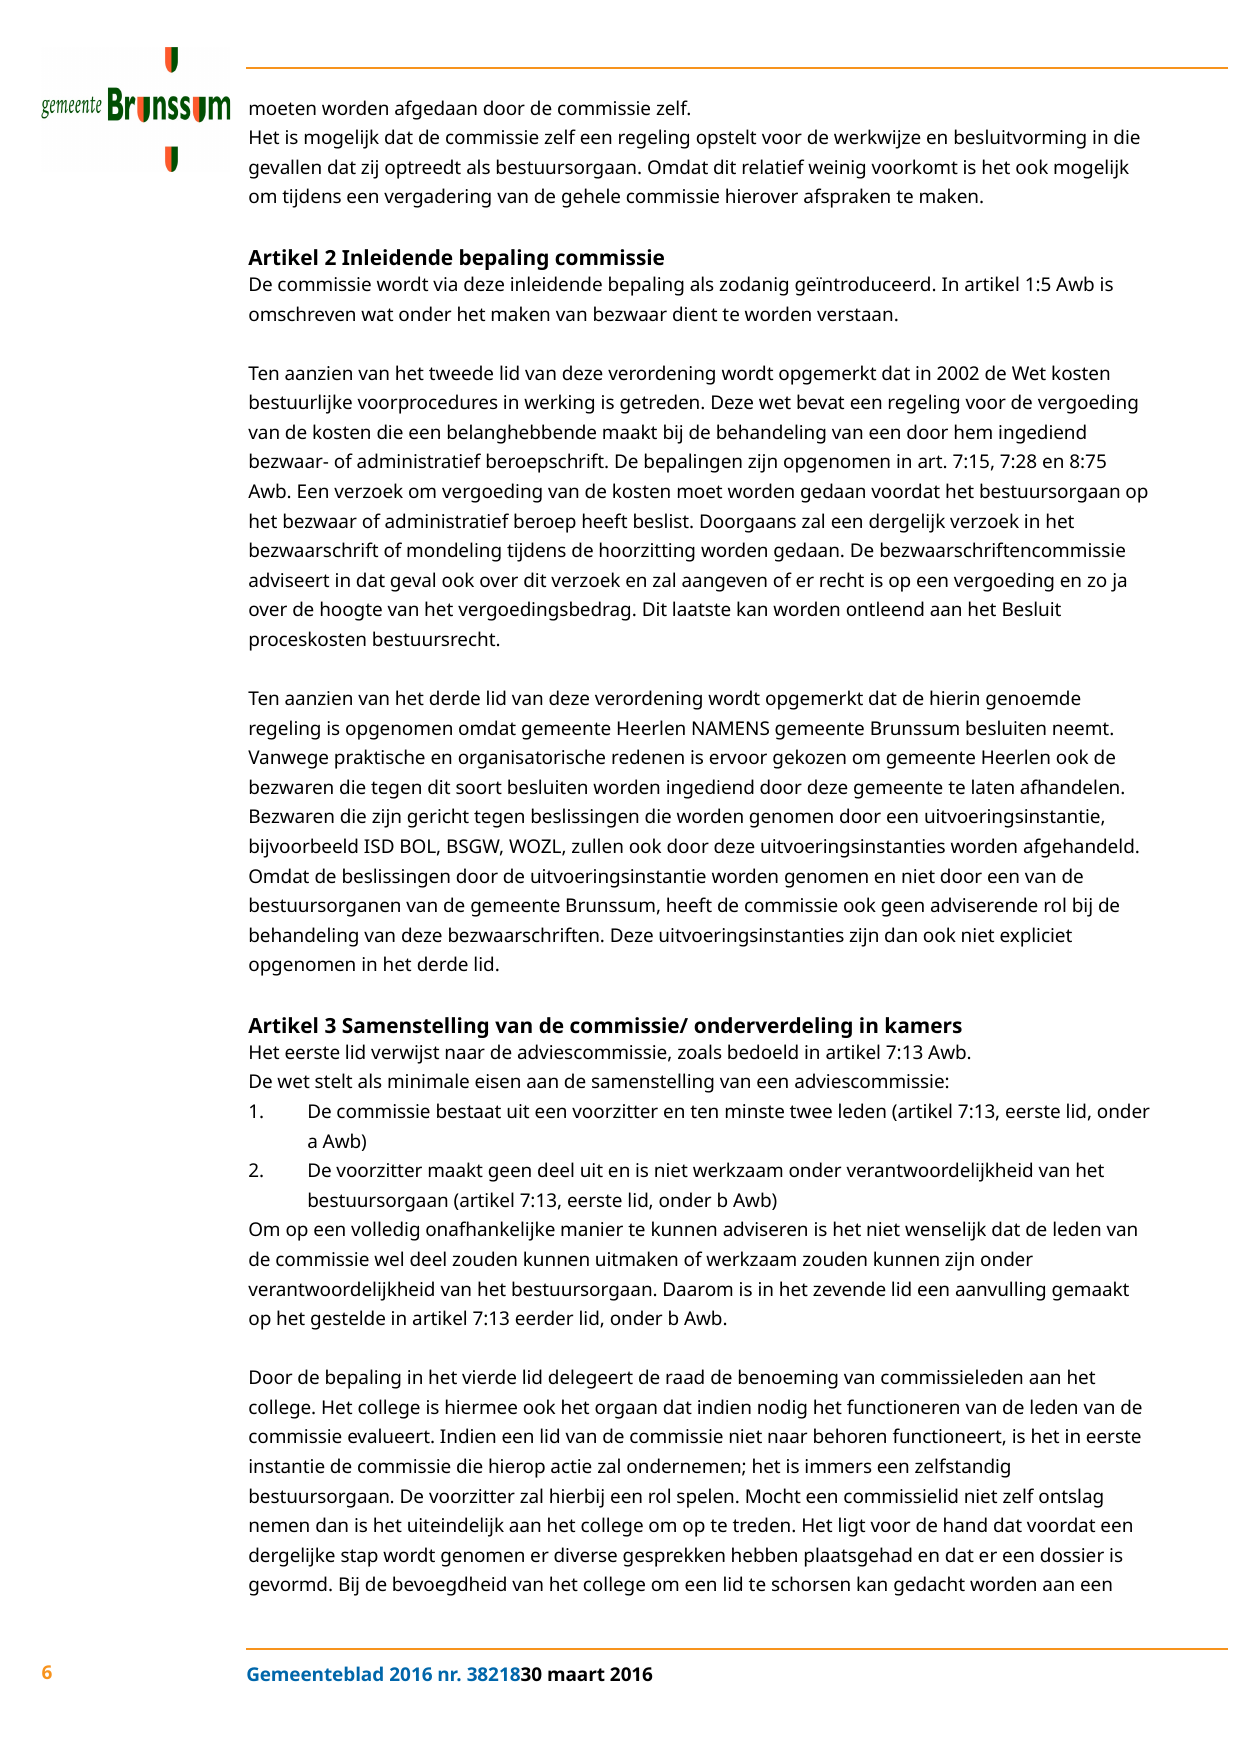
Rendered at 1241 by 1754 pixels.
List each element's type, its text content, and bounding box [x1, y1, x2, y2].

picture [41, 47, 231, 172]
text De commissie wordt via deze inleidende bepaling als zodanig geïntroduceerd. In artikel 1:5 Awb is omschreven wat onder het maken van bezwaar dient te worden verstaan. [248, 271, 1152, 326]
text Door de bepaling in het vierde lid delegeert de raad de benoeming van commissieleden aan het college. Het college is hiermee ook het orgaan dat indien nodig het functioneren van de leden van de commissie evalueert. Indien een lid van de commissie niet naar behoren functioneert, is het in eerste instantie de commissie die hierop actie zal ondernemen; het is immers een zelfstandig bestuursorgaan. De voorzitter zal hierbij een rol spelen. Mocht een commissielid niet zelf ontslag nemen dan is het uiteindelijk aan het college om op te treden. Het ligt voor de hand dat voordat een dergelijke stap wordt genomen er diverse gesprekken hebben plaatsgehad en dat er een dossier is gevormd. Bij de bevoegdheid van het college om een lid te schorsen kan gedacht worden aan een [248, 1364, 1152, 1597]
text Om op een volledig onafhankelijke manier te kunnen adviseren is het niet wenselijk dat de leden van de commissie wel deel zouden kunnen uitmaken of werkzaam zouden kunnen zijn onder verantwoordelijkheid van het bestuursorgaan. Daarom is in het zevende lid een aanvulling gemaakt op het gestelde in artikel 7:13 eerder lid, onder b Awb. [248, 1217, 1152, 1331]
text moeten worden afgedaan door de commissie zelf. [248, 95, 1152, 121]
text De wet stelt als minimale eisen aan de samenstelling van een adviescommissie: [248, 1069, 1152, 1094]
text Artikel 3 Samenstelling van de commissie/ onderverdeling in kamers [248, 1011, 1152, 1039]
text Bezwaren die zijn gericht tegen beslissingen die worden genomen door een uitvoeringsinstantie, bijvoorbeeld ISD BOL, BSGW, WOZL, zullen ook door deze uitvoeringsinstanties worden afgehandeld. Omdat de beslissingen door de uitvoeringsinstantie worden genomen en niet door een van de bestuursorganen van de gemeente Brunssum, heeft de commissie ook geen adviserende rol bij de behandeling van deze bezwaarschriften. Deze uitvoeringsinstanties zijn dan ook niet expliciet opgenomen in het derde lid. [248, 804, 1152, 977]
text Het is mogelijk dat de commissie zelf een regeling opstelt voor de werkwijze en besluitvorming in die gevallen dat zij optreedt als bestuursorgaan. Omdat dit relatief weinig voorkomt is het ook mogelijk om tijdens een vergadering van de gehele commissie hierover afspraken te maken. [248, 124, 1152, 209]
text Het eerste lid verwijst naar de adviescommissie, zoals bedoeld in artikel 7:13 Awb. [248, 1039, 1152, 1065]
text Artikel 2 Inleidende bepaling commissie [248, 243, 1152, 271]
list De voorzitter maakt geen deel uit en is niet werkzaam onder verantwoordelijkheid van het bestuursorgaan (artikel 7:13, eerste lid, onder b Awb) [248, 1157, 1152, 1213]
list De commissie bestaat uit een voorzitter en ten minste twee leden (artikel 7:13, eerste lid, onder a Awb) [248, 1098, 1152, 1154]
text Ten aanzien van het tweede lid van deze verordening wordt opgemerkt dat in 2002 de Wet kosten bestuurlijke voorprocedures in werking is getreden. Deze wet bevat een regeling voor de vergoeding van de kosten die een belanghebbende maakt bij de behandeling van een door hem ingediend bezwaar- of administratief beroepschrift. De bepalingen zijn opgenomen in art. 7:15, 7:28 en 8:75 Awb. Een verzoek om vergoeding van de kosten moet worden gedaan voordat het bestuursorgaan op het bezwaar of administratief beroep heeft beslist. Doorgaans zal een dergelijk verzoek in het bezwaarschrift of mondeling tijdens de hoorzitting worden gedaan. De bezwaarschriftencommissie adviseert in dat geval ook over dit verzoek en zal aangeven of er recht is op een vergoeding en zo ja over de hoogte van het vergoedingsbedrag. Dit laatste kan worden ontleend aan het Besluit proceskosten bestuursrecht. [248, 360, 1152, 652]
text Ten aanzien van het derde lid van deze verordening wordt opgemerkt dat de hierin genoemde regeling is opgenomen omdat gemeente Heerlen NAMENS gemeente Brunssum besluiten neemt. Vanwege praktische en organisatorische redenen is ervoor gekozen om gemeente Heerlen ook de bezwaren die tegen dit soort besluiten worden ingediend door deze gemeente te laten afhandelen. [248, 685, 1152, 800]
